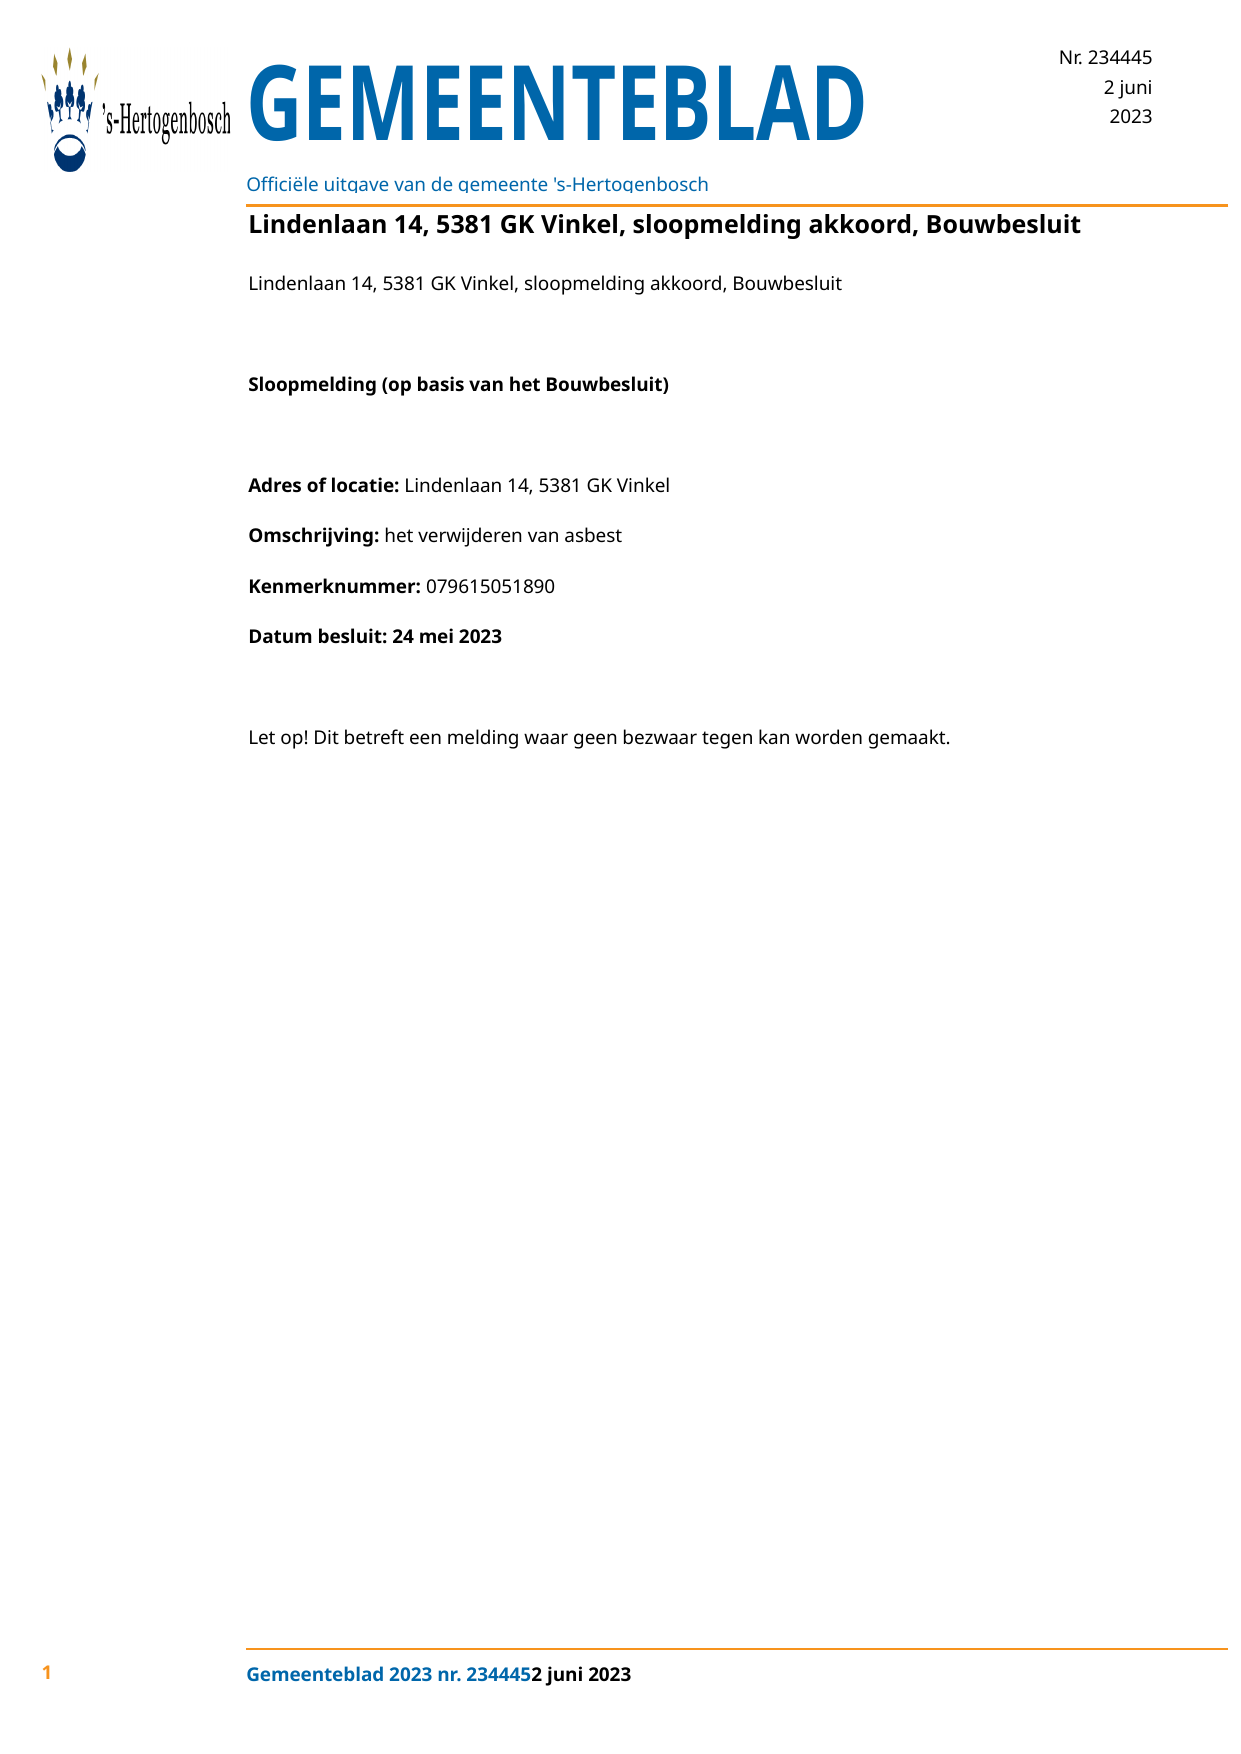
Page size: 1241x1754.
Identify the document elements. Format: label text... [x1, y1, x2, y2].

text Omschrijving: het verwijderen van asbest [248, 522, 1152, 548]
text Let op! Dit betreft een melding waar geen bezwaar tegen kan worden gemaakt. [248, 724, 1152, 750]
picture [41, 47, 231, 172]
text Kenmerknummer: 079615051890 [248, 573, 1152, 598]
text Adres of locatie: Lindenlaan 14, 5381 GK Vinkel [248, 472, 1152, 498]
text Lindenlaan 14, 5381 GK Vinkel, sloopmelding akkoord, Bouwbesluit [248, 270, 1152, 296]
text Datum besluit: 24 mei 2023 [248, 623, 1152, 649]
text Lindenlaan 14, 5381 GK Vinkel, sloopmelding akkoord, Bouwbesluit [248, 207, 1152, 241]
text Sloopmelding (op basis van het Bouwbesluit) [248, 371, 1152, 397]
